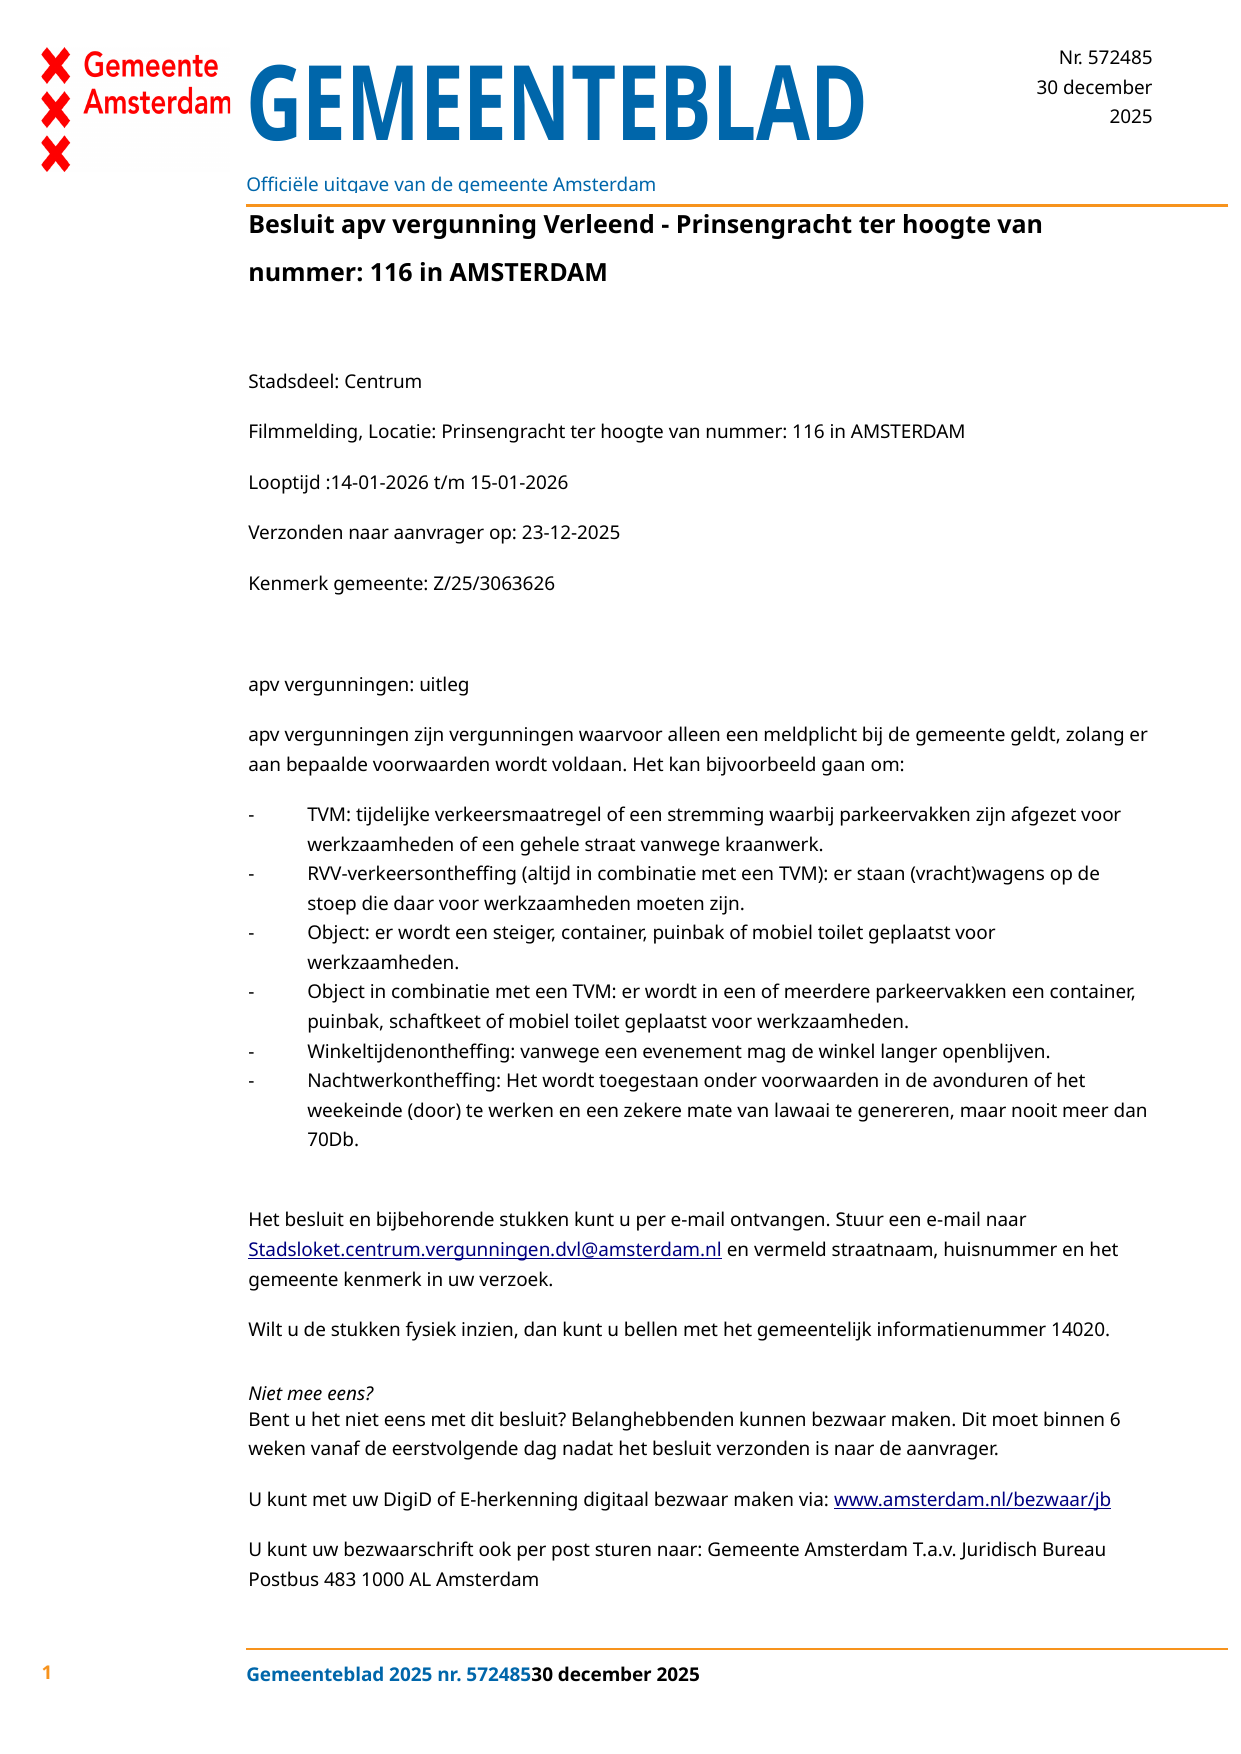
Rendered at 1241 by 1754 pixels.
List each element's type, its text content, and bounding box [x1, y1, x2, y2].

text Bent u het niet eens met dit besluit? Belanghebbenden kunnen bezwaar maken. Dit moet binnen 6 weken vanaf de eerstvolgende dag nadat het besluit verzonden is naar de aanvrager. [248, 1406, 1152, 1461]
text Kenmerk gemeente: Z/25/3063626 [248, 570, 1152, 596]
list Object: er wordt een steiger, container, puinbak of mobiel toilet geplaatst voor werkzaamheden. [248, 919, 1152, 975]
text Het besluit en bijbehorende stukken kunt u per e-mail ontvangen. Stuur een e-mail naar Stadsloket.centrum.vergunningen.dvl@amsterdam.nl en vermeld straatnaam, huisnummer en het gemeente kenmerk in uw verzoek. [248, 1207, 1152, 1292]
text Filmmelding, Locatie: Prinsengracht ter hoogte van nummer: 116 in AMSTERDAM [248, 419, 1152, 444]
text U kunt met uw DigiD of E-herkenning digitaal bezwaar maken via: www.amsterdam.nl/bezwaar/jb [248, 1486, 1152, 1512]
text U kunt uw bezwaarschrift ook per post sturen naar: Gemeente Amsterdam T.a.v. Juridisch Bureau Postbus 483 1000 AL Amsterdam [248, 1536, 1152, 1592]
text apv vergunningen: uitleg [248, 671, 1152, 697]
list RVV-verkeersontheffing (altijd in combinatie met een TVM): er staan (vracht)wagens op de stoep die daar voor werkzaamheden moeten zijn. [248, 860, 1152, 916]
text Verzonden naar aanvrager op: 23-12-2025 [248, 519, 1152, 545]
text Niet mee eens? [248, 1380, 1152, 1406]
text Wilt u de stukken fysiek inzien, dan kunt u bellen met het gemeentelijk informatienummer 14020. [248, 1316, 1152, 1342]
text apv vergunningen zijn vergunningen waarvoor alleen een meldplicht bij de gemeente geldt, zolang er aan bepaalde voorwaarden wordt voldaan. Het kan bijvoorbeeld gaan om: [248, 721, 1152, 777]
list TVM: tijdelijke verkeersmaatregel of een stremming waarbij parkeervakken zijn afgezet voor werkzaamheden of een gehele straat vanwege kraanwerk. [248, 801, 1152, 857]
text Besluit apv vergunning Verleend - Prinsengracht ter hoogte van nummer: 116 in AMSTERDAM [248, 207, 1152, 288]
picture [41, 47, 231, 172]
list Nachtwerkontheffing: Het wordt toegestaan onder voorwaarden in de avonduren of het weekeinde (door) te werken en een zekere mate van lawaai te genereren, maar nooit meer dan 70Db. [248, 1067, 1152, 1152]
text Stadsdeel: Centrum [248, 368, 1152, 394]
list Object in combinatie met een TVM: er wordt in een of meerdere parkeervakken een container, puinbak, schaftkeet of mobiel toilet geplaatst voor werkzaamheden. [248, 979, 1152, 1034]
list Winkeltijdenontheffing: vanwege een evenement mag de winkel langer openblijven. [248, 1038, 1152, 1064]
text Looptijd :14-01-2026 t/m 15-01-2026 [248, 469, 1152, 495]
